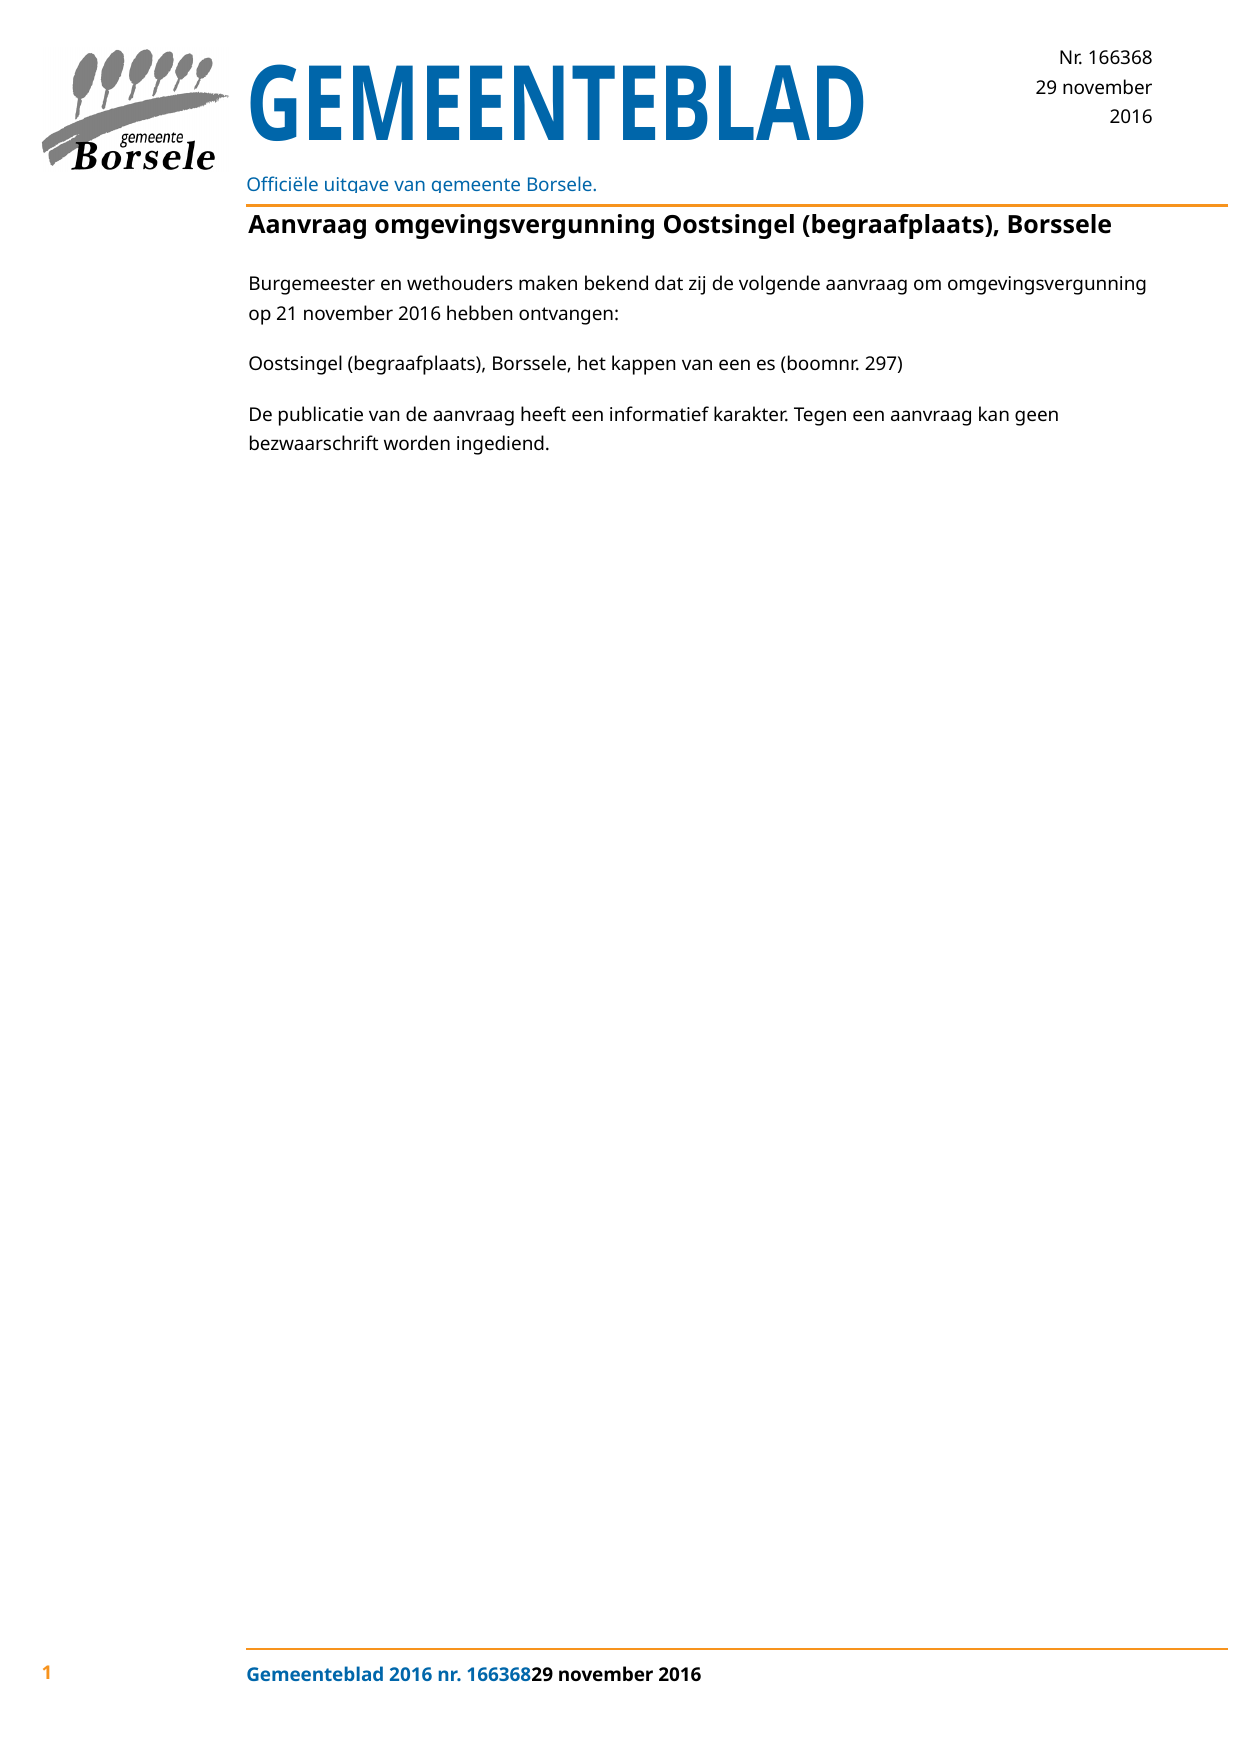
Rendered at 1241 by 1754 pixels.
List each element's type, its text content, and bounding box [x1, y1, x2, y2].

text Oostsingel (begraafplaats), Borssele, het kappen van een es (boomnr. 297) [248, 350, 1152, 376]
text Burgemeester en wethouders maken bekend dat zij de volgende aanvraag om omgevingsvergunning op 21 november 2016 hebben ontvangen: [248, 270, 1152, 326]
text De publicatie van de aanvraag heeft een informatief karakter. Tegen een aanvraag kan geen bezwaarschrift worden ingediend. [248, 401, 1152, 456]
picture [41, 47, 231, 172]
text Aanvraag omgevingsvergunning Oostsingel (begraafplaats), Borssele [248, 207, 1152, 241]
